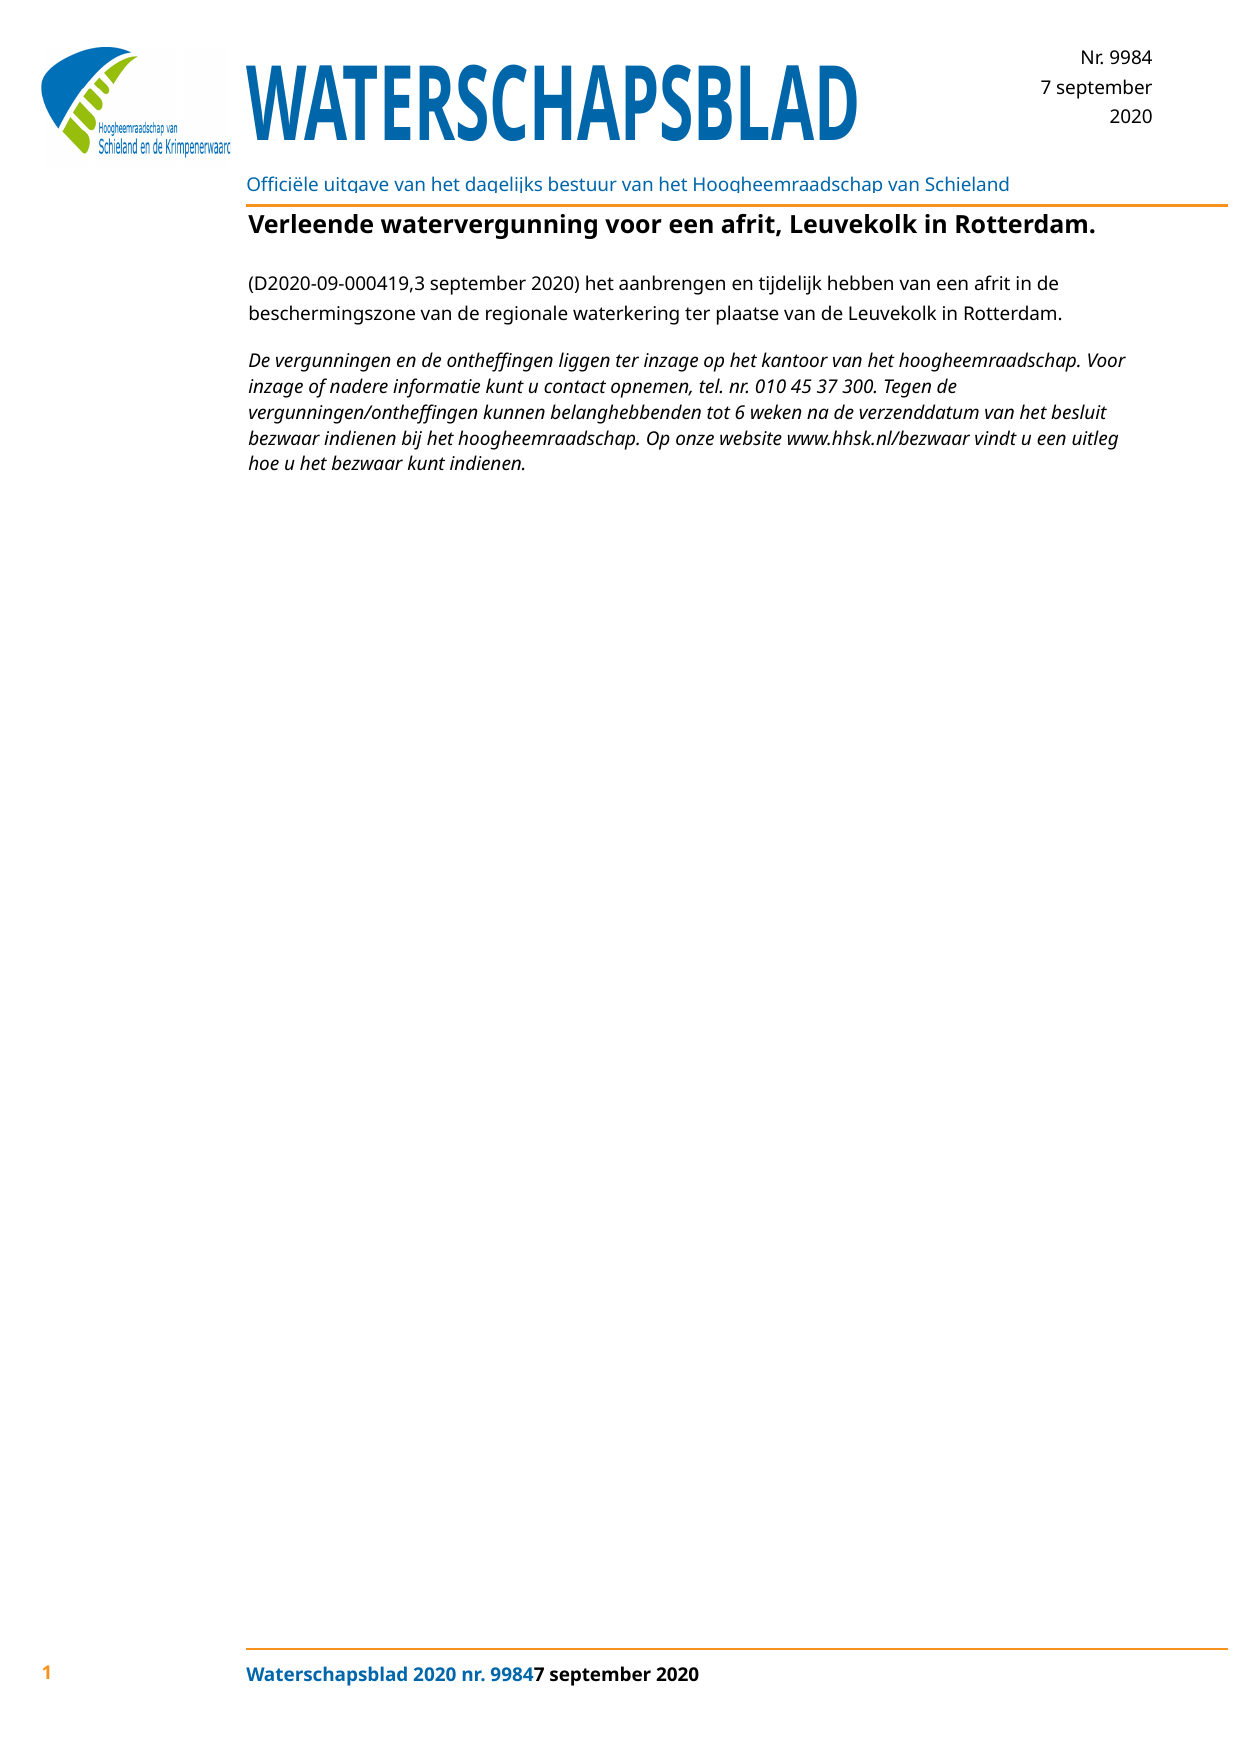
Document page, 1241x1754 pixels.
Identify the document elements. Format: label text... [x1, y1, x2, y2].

text Verleende watervergunning voor een afrit, Leuvekolk in Rotterdam. [248, 207, 1152, 241]
text (D2020-09-000419,3 september 2020) het aanbrengen en tijdelijk hebben van een afrit in de beschermingszone van de regionale waterkering ter plaatse van de Leuvekolk in Rotterdam. [248, 270, 1152, 326]
text De vergunningen en de ontheffingen liggen ter inzage op het kantoor van het hoogheemraadschap. Voor inzage of nadere informatie kunt u contact opnemen, tel. nr. 010 45 37 300. Tegen de vergunningen/ontheffingen kunnen belanghebbenden tot 6 weken na de verzenddatum van het besluit bezwaar indienen bij het hoogheemraadschap. Op onze website www.hhsk.nl/bezwaar vindt u een uitleg hoe u het bezwaar kunt indienen. [248, 348, 1152, 476]
picture [41, 47, 231, 172]
